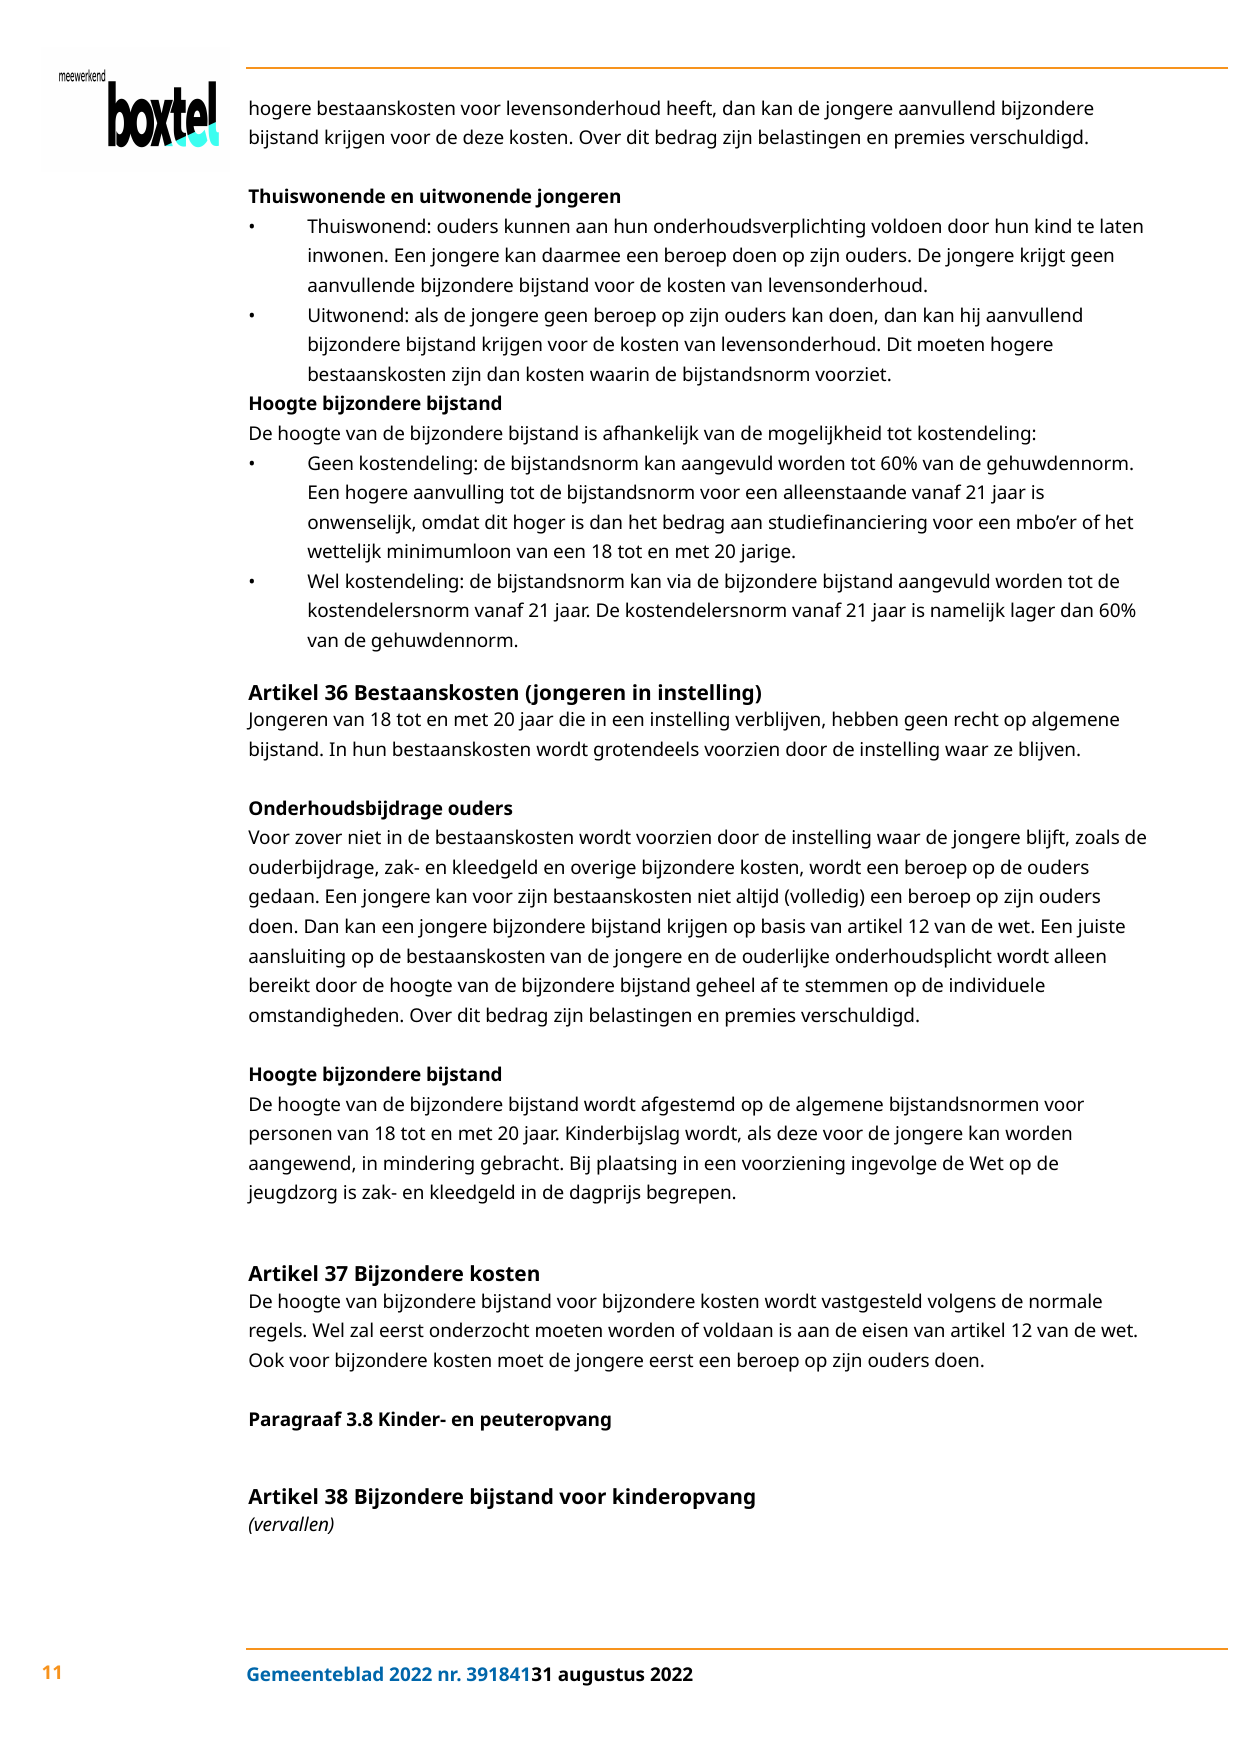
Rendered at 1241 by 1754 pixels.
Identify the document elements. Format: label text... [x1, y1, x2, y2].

text Hoogte bijzondere bijstand [248, 1061, 1152, 1087]
list Uitwonend: als de jongere geen beroep op zijn ouders kan doen, dan kan hij aanvullend bijzondere bijstand krijgen voor de kosten van levensonderhoud. Dit moeten hogere bestaanskosten zijn dan kosten waarin de bijstandsnorm voorziet. [248, 302, 1152, 387]
text (vervallen) [248, 1511, 1152, 1537]
text hogere bestaanskosten voor levensonderhoud heeft, dan kan de jongere aanvullend bijzondere bijstand krijgen voor de deze kosten. Over dit bedrag zijn belastingen en premies verschuldigd. [248, 95, 1152, 150]
text De hoogte van de bijzondere bijstand wordt afgestemd op de algemene bijstandsnormen voor personen van 18 tot en met 20 jaar. Kinderbijslag wordt, als deze voor de jongere kan worden aangewend, in mindering gebracht. Bij plaatsing in een voorziening ingevolge de Wet op de jeugdzorg is zak- en kleedgeld in de dagprijs begrepen. [248, 1091, 1152, 1205]
text Artikel 38 Bijzondere bijstand voor kinderopvang [248, 1482, 1152, 1511]
text Onderhoudsbijdrage ouders [248, 795, 1152, 821]
picture [41, 47, 231, 172]
text Thuiswonende en uitwonende jongeren [248, 183, 1152, 209]
text De hoogte van de bijzondere bijstand is afhankelijk van de mogelijkheid tot kostendeling: [248, 420, 1152, 446]
text Paragraaf 3.8 Kinder- en peuteropvang [248, 1406, 1152, 1432]
list Thuiswonend: ouders kunnen aan hun onderhoudsverplichting voldoen door hun kind te laten inwonen. Een jongere kan daarmee een beroep doen op zijn ouders. De jongere krijgt geen aanvullende bijzondere bijstand voor de kosten van levensonderhoud. [248, 213, 1152, 298]
text Artikel 37 Bijzondere kosten [248, 1259, 1152, 1288]
text De hoogte van bijzondere bijstand voor bijzondere kosten wordt vastgesteld volgens de normale regels. Wel zal eerst onderzocht moeten worden of voldaan is aan de eisen van artikel 12 van de wet. Ook voor bijzondere kosten moet de jongere eerst een beroep op zijn ouders doen. [248, 1288, 1152, 1373]
text Hoogte bijzondere bijstand [248, 391, 1152, 416]
text Voor zover niet in de bestaanskosten wordt voorzien door de instelling waar de jongere blijft, zoals de ouderbijdrage, zak- en kleedgeld en overige bijzondere kosten, wordt een beroep op de ouders gedaan. Een jongere kan voor zijn bestaanskosten niet altijd (volledig) een beroep op zijn ouders doen. Dan kan een jongere bijzondere bijstand krijgen op basis van artikel 12 van de wet. Een juiste aansluiting op de bestaanskosten van de jongere en de ouderlijke onderhoudsplicht wordt alleen bereikt door de hoogte van de bijzondere bijstand geheel af te stemmen op de individuele omstandigheden. Over dit bedrag zijn belastingen en premies verschuldigd. [248, 824, 1152, 1028]
text Jongeren van 18 tot en met 20 jaar die in een instelling verblijven, hebben geen recht op algemene bijstand. In hun bestaanskosten wordt grotendeels voorzien door de instelling waar ze blijven. [248, 706, 1152, 761]
list Wel kostendeling: de bijstandsnorm kan via de bijzondere bijstand aangevuld worden tot de kostendelersnorm vanaf 21 jaar. De kostendelersnorm vanaf 21 jaar is namelijk lager dan 60% van de gehuwdennorm. [248, 568, 1152, 653]
list Geen kostendeling: de bijstandsnorm kan aangevuld worden tot 60% van de gehuwdennorm. Een hogere aanvulling tot de bijstandsnorm voor een alleenstaande vanaf 21 jaar is onwenselijk, omdat dit hoger is dan het bedrag aan studiefinanciering voor een mbo’er of het wettelijk minimumloon van een 18 tot en met 20 jarige. [248, 450, 1152, 564]
text Artikel 36 Bestaanskosten (jongeren in instelling) [248, 678, 1152, 706]
